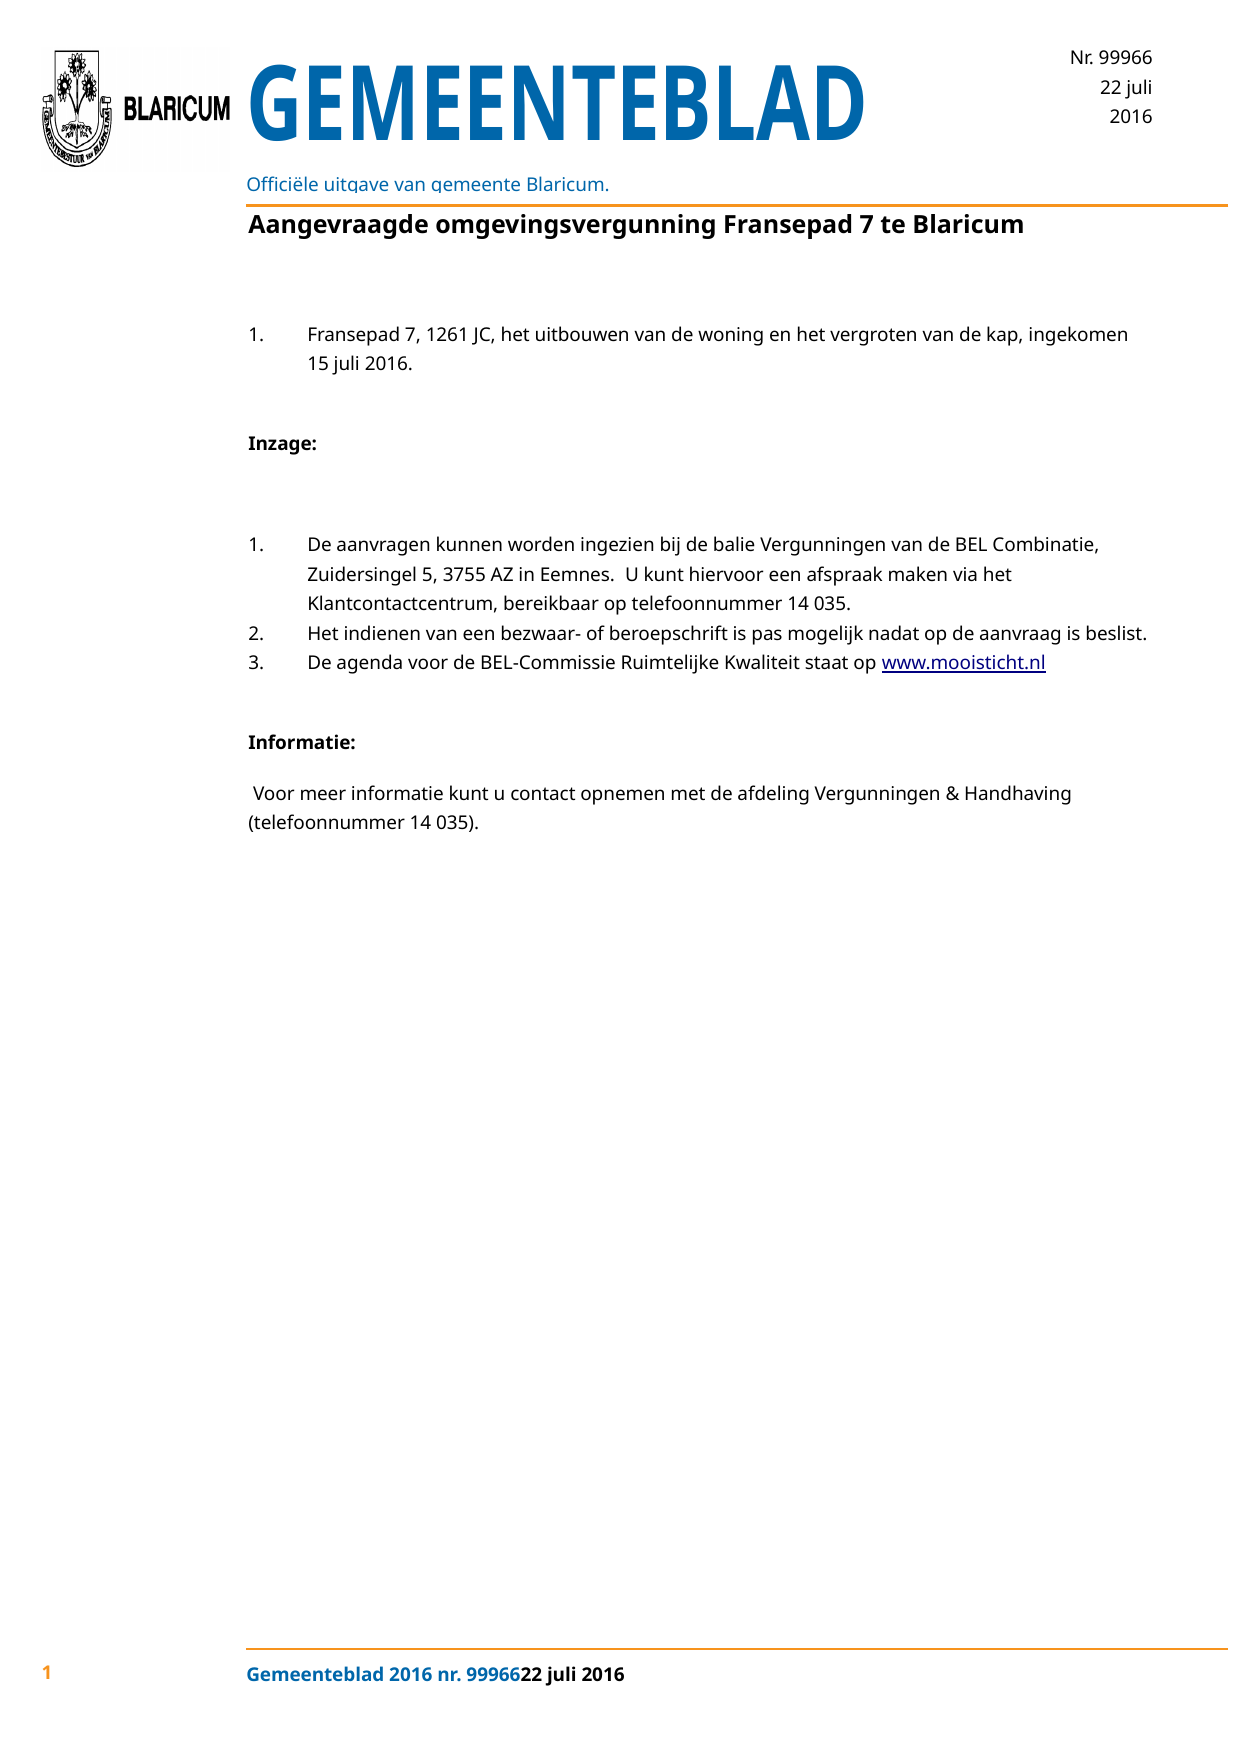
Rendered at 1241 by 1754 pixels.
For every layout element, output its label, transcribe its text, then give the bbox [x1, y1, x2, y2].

text Aangevraagde omgevingsvergunning Fransepad 7 te Blaricum [248, 207, 1152, 241]
list De agenda voor de BEL-Commissie Ruimtelijke Kwaliteit staat op www.mooisticht.nl [248, 649, 1152, 675]
text Informatie: [248, 729, 1152, 755]
text Voor meer informatie kunt u contact opnemen met de afdeling Vergunningen & Handhaving (telefoonnummer 14 035). [248, 780, 1152, 835]
picture [41, 47, 231, 172]
list De aanvragen kunnen worden ingezien bij de balie Vergunningen van de BEL Combinatie, Zuidersingel 5, 3755 AZ in Eemnes. U kunt hiervoor een afspraak maken via het Klantcontactcentrum, bereikbaar op telefoonnummer 14 035. [248, 531, 1152, 616]
text Inzage: [248, 430, 1152, 456]
list Fransepad 7, 1261 JC, het uitbouwen van de woning en het vergroten van de kap, ingekomen 15 juli 2016. [248, 321, 1152, 376]
list Het indienen van een bezwaar- of beroepschrift is pas mogelijk nadat op de aanvraag is beslist. [248, 620, 1152, 646]
